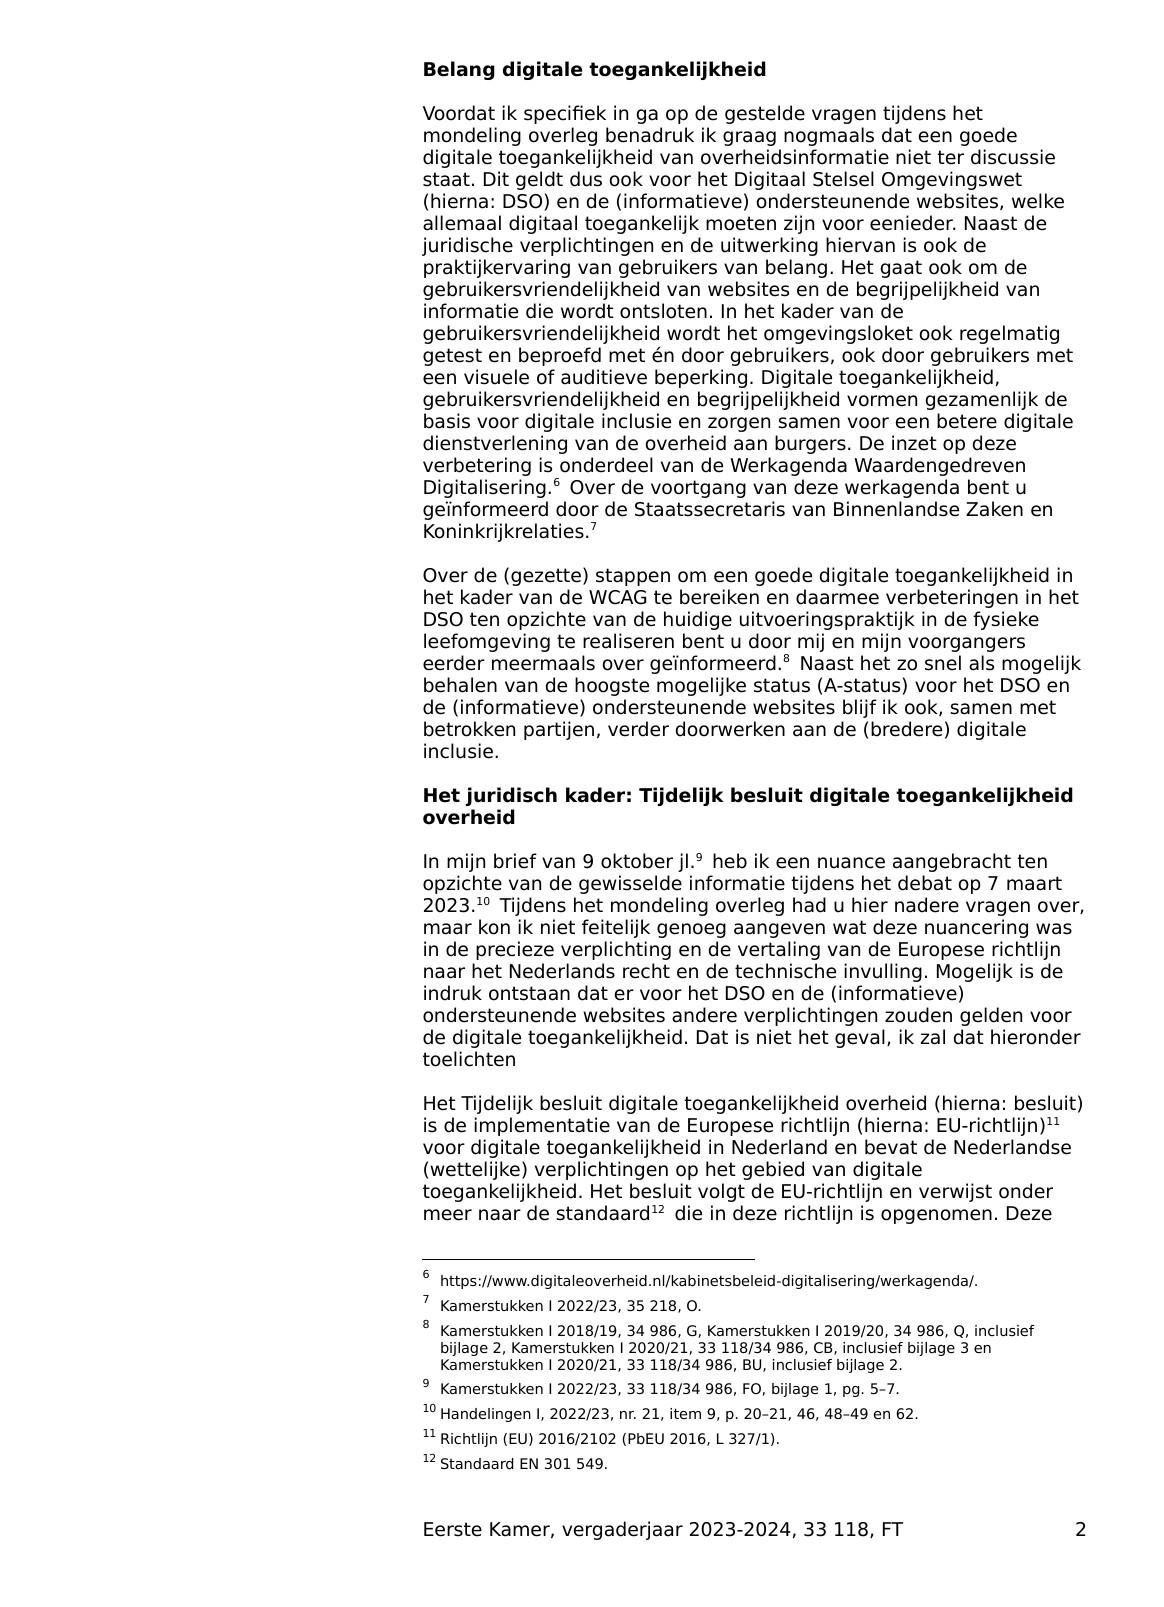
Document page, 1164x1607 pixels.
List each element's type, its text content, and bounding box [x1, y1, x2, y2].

text Richtlijn (EU) 2016/2102 (PbEU 2016, L 327/1). [422, 1427, 1087, 1449]
text Kamerstukken I 2022/23, 35 218, O. [422, 1293, 1087, 1316]
text Handelingen I, 2022/23, nr. 21, item 9, p. 20–21, 46, 48–49 en 62. [422, 1402, 1087, 1424]
text Standaard EN 301 549. [422, 1452, 1087, 1474]
text Kamerstukken I 2018/19, 34 986, G, Kamerstukken I 2019/20, 34 986, Q, inclusief bijlage 2, Kamerstukken I 2020/21, 33 118/34 986, CB, inclusief bijlage 3 en Kamerstukken I 2020/21, 33 118/34 986, BU, inclusief bijlage 2. [422, 1318, 1087, 1374]
text In mijn brief van 9 oktober jl. heb ik een nuance aangebracht ten opzichte van de gewisselde informatie tijdens het debat op 7 maart 2023. Tijdens het mondeling overleg had u hier nadere vragen over, maar kon ik niet feitelijk genoeg aangeven wat deze nuancering was in de precieze verplichting en de vertaling van de Europese richtlijn naar het Nederlands recht en de technische invulling. Mogelijk is de indruk ontstaan dat er voor het DSO en de (informatieve) ondersteunende websites andere verplichtingen zouden gelden voor de digitale toegankelijkheid. Dat is niet het geval, ik zal dat hieronder toelichten [422, 851, 1087, 1071]
subtitle Het juridisch kader: Tijdelijk besluit digitale toegankelijkheid overheid [422, 785, 1087, 829]
text Voordat ik specifiek in ga op de gestelde vragen tijdens het mondeling overleg benadruk ik graag nogmaals dat een goede digitale toegankelijkheid van overheidsinformatie niet ter discussie staat. Dit geldt dus ook voor het Digitaal Stelsel Omgevingswet (hierna: DSO) en de (informatieve) ondersteunende websites, welke allemaal digitaal toegankelijk moeten zijn voor eenieder. Naast de juridische verplichtingen en de uitwerking hiervan is ook de praktijkervaring van gebruikers van belang. Het gaat ook om de gebruikersvriendelijkheid van websites en de begrijpelijkheid van informatie die wordt ontsloten. In het kader van de gebruikersvriendelijkheid wordt het omgevingsloket ook regelmatig getest en beproefd met én door gebruikers, ook door gebruikers met een visuele of auditieve beperking. Digitale toegankelijkheid, gebruikersvriendelijkheid en begrijpelijkheid vormen gezamenlijk de basis voor digitale inclusie en zorgen samen voor een betere digitale dienstverlening van de overheid aan burgers. De inzet op deze verbetering is onderdeel van de Werkagenda Waardengedreven Digitalisering. Over de voortgang van deze werkagenda bent u geïnformeerd door de Staatssecretaris van Binnenlandse Zaken en Koninkrijkrelaties. [422, 103, 1087, 543]
text Het Tijdelijk besluit digitale toegankelijkheid overheid (hierna: besluit) is de implementatie van de Europese richtlijn (hierna: EU-richtlijn) voor digitale toegankelijkheid in Nederland en bevat de Nederlandse (wettelijke) verplichtingen op het gebied van digitale toegankelijkheid. Het besluit volgt de EU-richtlijn en verwijst onder meer naar de standaard die in deze richtlijn is opgenomen. Deze [422, 1093, 1087, 1225]
text Over de (gezette) stappen om een goede digitale toegankelijkheid in het kader van de WCAG te bereiken en daarmee verbeteringen in het DSO ten opzichte van de huidige uitvoeringspraktijk in de fysieke leefomgeving te realiseren bent u door mij en mijn voorgangers eerder meermaals over geïnformeerd. Naast het zo snel als mogelijk behalen van de hoogste mogelijke status (A-status) voor het DSO en de (informatieve) ondersteunende websites blijf ik ook, samen met betrokken partijen, verder doorwerken aan de (bredere) digitale inclusie. [422, 565, 1087, 763]
text Kamerstukken I 2022/23, 33 118/34 986, FO, bijlage 1, pg. 5–7. [422, 1377, 1087, 1399]
subtitle Belang digitale toegankelijkheid [422, 59, 1087, 81]
text https://www.digitaleoverheid.nl/kabinetsbeleid-digitalisering/werkagenda/. [422, 1268, 1087, 1291]
